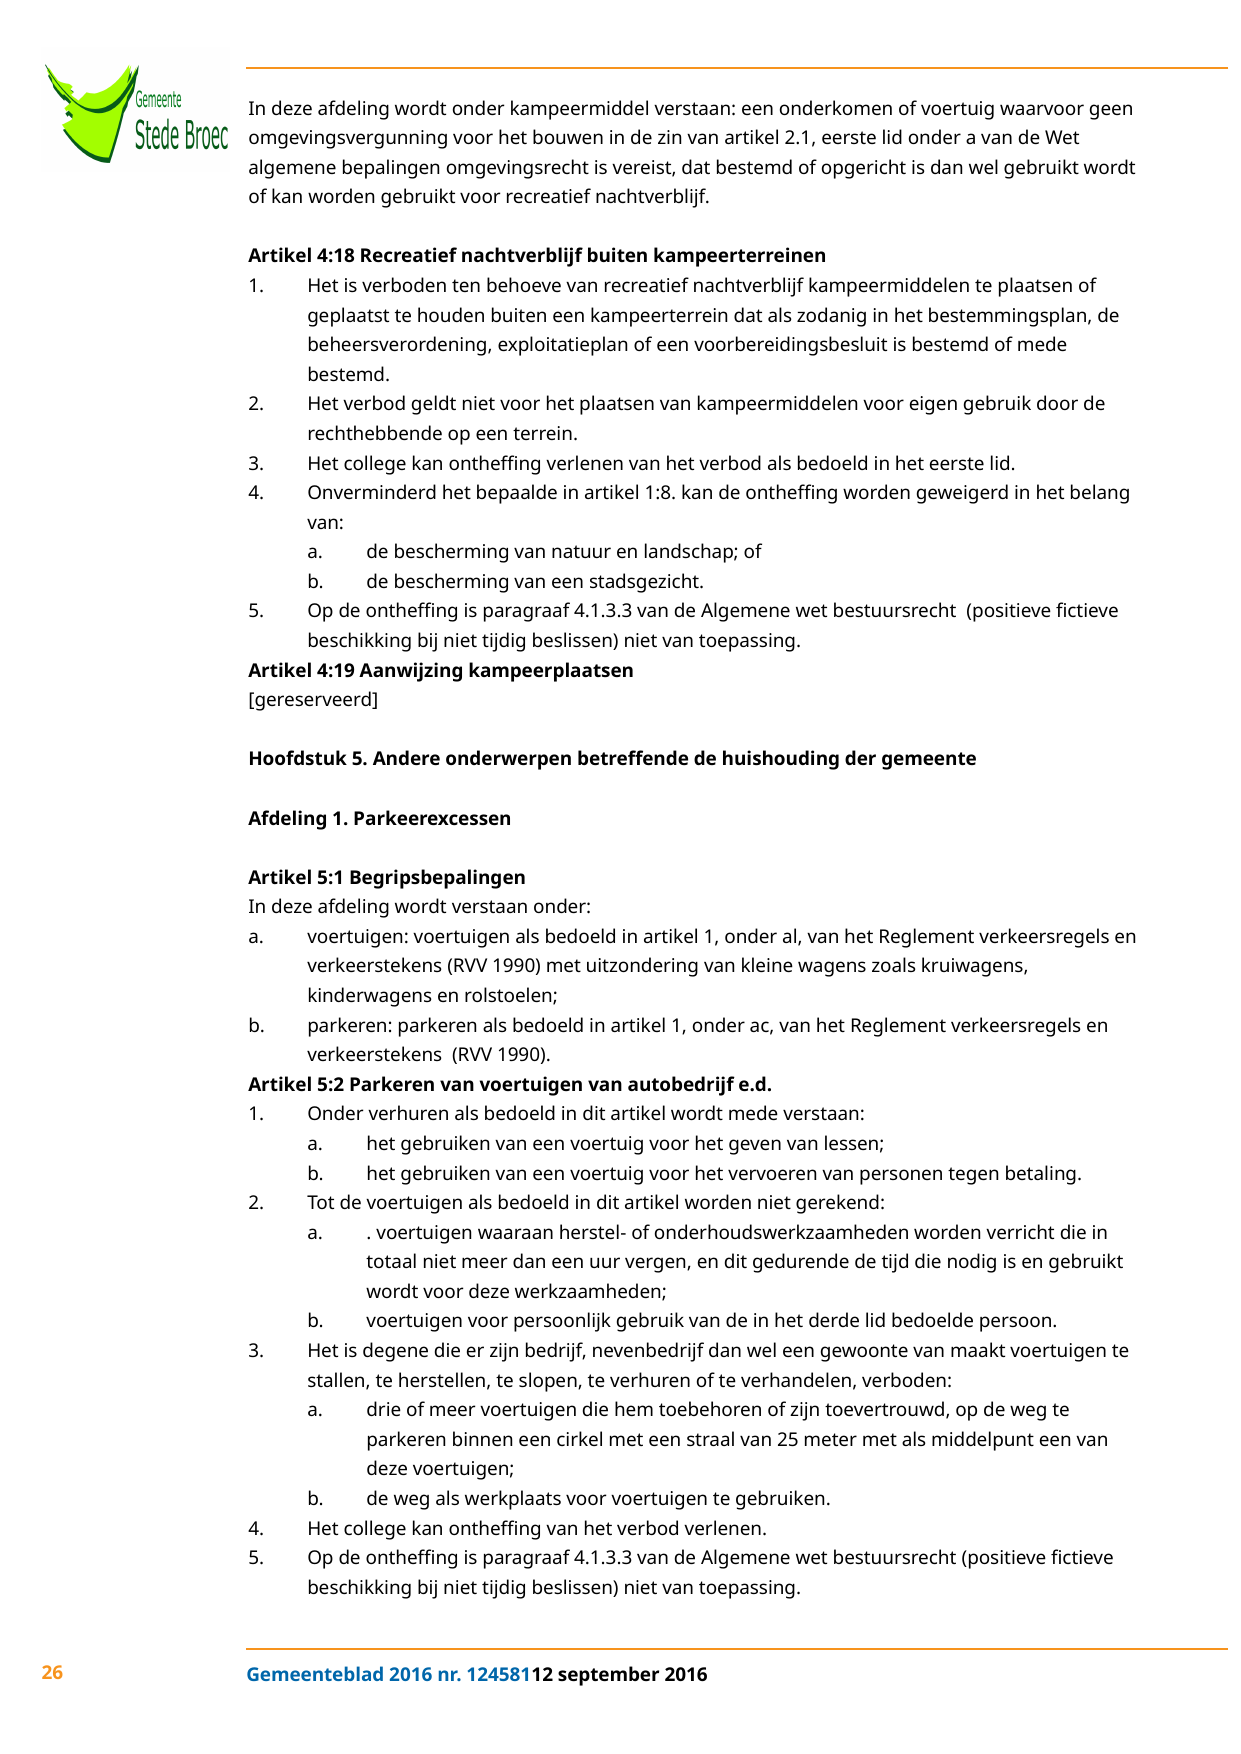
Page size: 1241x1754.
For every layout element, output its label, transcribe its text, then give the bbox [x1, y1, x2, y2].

text Artikel 5:1 Begripsbepalingen [248, 864, 1152, 890]
list Het is degene die er zijn bedrijf, nevenbedrijf dan wel een gewoonte van maakt voertuigen te stallen, te herstellen, te slopen, te verhuren of te verhandelen, verboden: [248, 1337, 1152, 1393]
list voertuigen voor persoonlijk gebruik van de in het derde lid bedoelde persoon. [307, 1308, 1152, 1333]
list . voertuigen waaraan herstel- of onderhoudswerkzaamheden worden verricht die in totaal niet meer dan een uur vergen, en dit gedurende de tijd die nodig is en gebruikt wordt voor deze werkzaamheden; [307, 1219, 1152, 1304]
text Afdeling 1. Parkeerexcessen [248, 805, 1152, 831]
list het gebruiken van een voertuig voor het vervoeren van personen tegen betaling. [307, 1160, 1152, 1186]
text In deze afdeling wordt verstaan onder: [248, 893, 1152, 919]
list de weg als werkplaats voor voertuigen te gebruiken. [307, 1485, 1152, 1511]
list Het is verboden ten behoeve van recreatief nachtverblijf kampeermiddelen te plaatsen of geplaatst te houden buiten een kampeerterrein dat als zodanig in het bestemmingsplan, de beheersverordening, exploitatieplan of een voorbereidingsbesluit is bestemd of mede bestemd. [248, 272, 1152, 387]
text Artikel 4:19 Aanwijzing kampeerplaatsen [248, 657, 1152, 683]
list parkeren: parkeren als bedoeld in artikel 1, onder ac, van het Reglement verkeersregels en verkeerstekens (RVV 1990). [248, 1012, 1152, 1067]
text Artikel 4:18 Recreatief nachtverblijf buiten kampeerterreinen [248, 243, 1152, 268]
list de bescherming van een stadsgezicht. [307, 568, 1152, 594]
list drie of meer voertuigen die hem toebehoren of zijn toevertrouwd, op de weg te parkeren binnen een cirkel met een straal van 25 meter met als middelpunt een van deze voertuigen; [307, 1396, 1152, 1481]
picture [41, 47, 231, 172]
list Op de ontheffing is paragraaf 4.1.3.3 van de Algemene wet bestuursrecht (positieve fictieve beschikking bij niet tijdig beslissen) niet van toepassing. [248, 1544, 1152, 1600]
list Onverminderd het bepaalde in artikel 1:8. kan de ontheffing worden geweigerd in het belang van: [248, 479, 1152, 535]
list Het verbod geldt niet voor het plaatsen van kampeermiddelen voor eigen gebruik door de rechthebbende op een terrein. [248, 391, 1152, 446]
list Het college kan ontheffing verlenen van het verbod als bedoeld in het eerste lid. [248, 450, 1152, 476]
list voertuigen: voertuigen als bedoeld in artikel 1, onder al, van het Reglement verkeersregels en verkeerstekens (RVV 1990) met uitzondering van kleine wagens zoals kruiwagens, kinderwagens en rolstoelen; [248, 923, 1152, 1008]
text In deze afdeling wordt onder kampeermiddel verstaan: een onderkomen of voertuig waarvoor geen omgevingsvergunning voor het bouwen in de zin van artikel 2.1, eerste lid onder a van de Wet algemene bepalingen omgevingsrecht is vereist, dat bestemd of opgericht is dan wel gebruikt wordt of kan worden gebruikt voor recreatief nachtverblijf. [248, 95, 1152, 209]
text Artikel 5:2 Parkeren van voertuigen van autobedrijf e.d. [248, 1071, 1152, 1097]
text Hoofdstuk 5. Andere onderwerpen betreffende de huishouding der gemeente [248, 746, 1152, 771]
text [gereserveerd] [248, 686, 1152, 712]
list het gebruiken van een voertuig voor het geven van lessen; [307, 1130, 1152, 1156]
list de bescherming van natuur en landschap; of [307, 538, 1152, 564]
list Onder verhuren als bedoeld in dit artikel wordt mede verstaan: [248, 1101, 1152, 1126]
list Tot de voertuigen als bedoeld in dit artikel worden niet gerekend: [248, 1189, 1152, 1215]
list Op de ontheffing is paragraaf 4.1.3.3 van de Algemene wet bestuursrecht (positieve fictieve beschikking bij niet tijdig beslissen) niet van toepassing. [248, 598, 1152, 653]
list Het college kan ontheffing van het verbod verlenen. [248, 1515, 1152, 1541]
